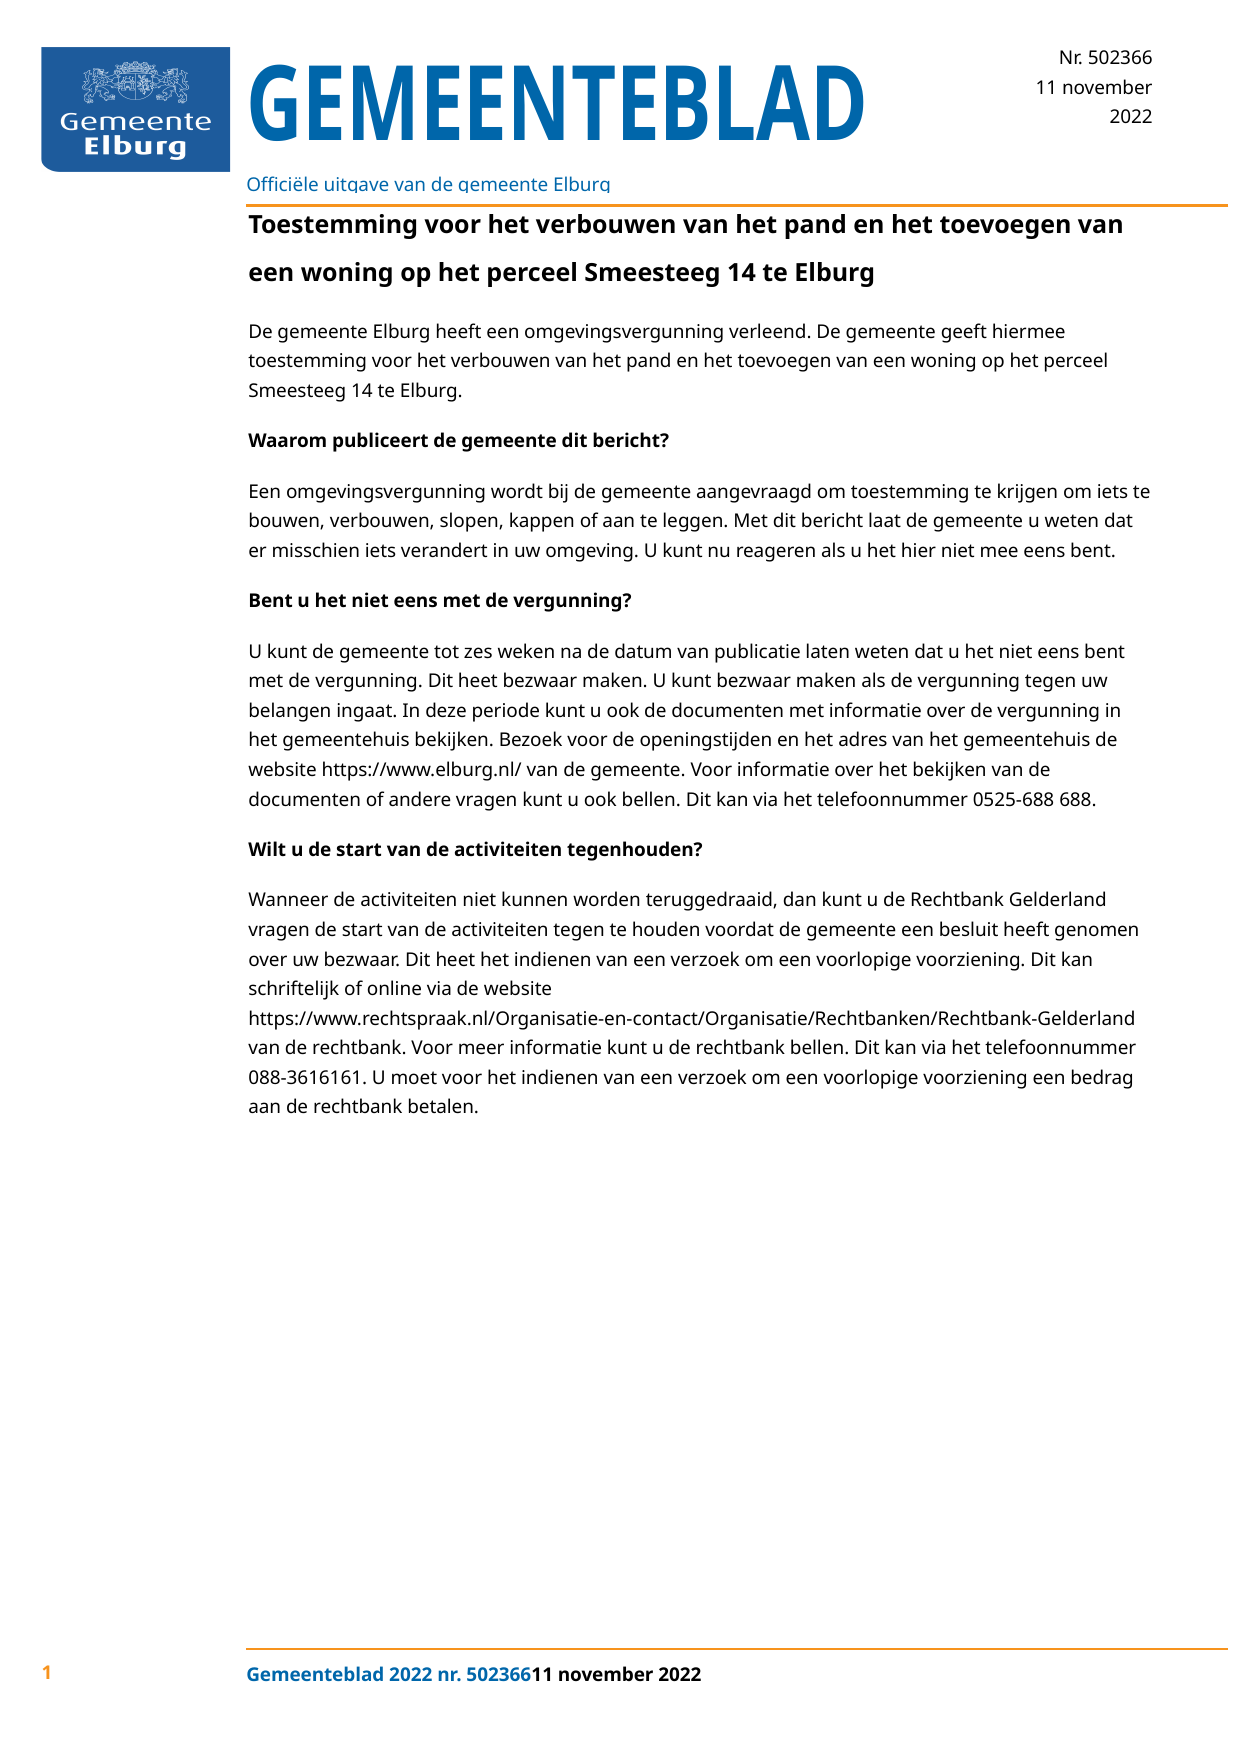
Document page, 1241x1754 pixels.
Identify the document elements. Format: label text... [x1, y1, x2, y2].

text U kunt de gemeente tot zes weken na de datum van publicatie laten weten dat u het niet eens bent met de vergunning. Dit heet bezwaar maken. U kunt bezwaar maken als de vergunning tegen uw belangen ingaat. In deze periode kunt u ook de documenten met informatie over de vergunning in het gemeentehuis bekijken. Bezoek voor de openingstijden en het adres van het gemeentehuis de website https://www.elburg.nl/ van de gemeente. Voor informatie over het bekijken van de documenten of andere vragen kunt u ook bellen. Dit kan via het telefoonnummer 0525-688 688. [248, 638, 1152, 812]
text Waarom publiceert de gemeente dit bericht? [248, 427, 1152, 453]
picture [41, 47, 231, 172]
text Toestemming voor het verbouwen van het pand en het toevoegen van een woning op het perceel Smeesteeg 14 te Elburg [248, 207, 1152, 288]
text Een omgevingsvergunning wordt bij de gemeente aangevraagd om toestemming te krijgen om iets te bouwen, verbouwen, slopen, kappen of aan te leggen. Met dit bericht laat de gemeente u weten dat er misschien iets verandert in uw omgeving. U kunt nu reageren als u het hier niet mee eens bent. [248, 478, 1152, 563]
text Wilt u de start van de activiteiten tegenhouden? [248, 836, 1152, 862]
text De gemeente Elburg heeft een omgevingsvergunning verleend. De gemeente geeft hiermee toestemming voor het verbouwen van het pand en het toevoegen van een woning op het perceel Smeesteeg 14 te Elburg. [248, 318, 1152, 403]
text Bent u het niet eens met de vergunning? [248, 587, 1152, 613]
text Wanneer de activiteiten niet kunnen worden teruggedraaid, dan kunt u de Rechtbank Gelderland vragen de start van de activiteiten tegen te houden voordat de gemeente een besluit heeft genomen over uw bezwaar. Dit heet het indienen van een verzoek om een voorlopige voorziening. Dit kan schriftelijk of online via de website https://www.rechtspraak.nl/Organisatie-en-contact/Organisatie/Rechtbanken/Rechtbank-Gelderland van de rechtbank. Voor meer informatie kunt u de rechtbank bellen. Dit kan via het telefoonnummer 088-3616161. U moet voor het indienen van een verzoek om een voorlopige voorziening een bedrag aan de rechtbank betalen. [248, 887, 1152, 1119]
